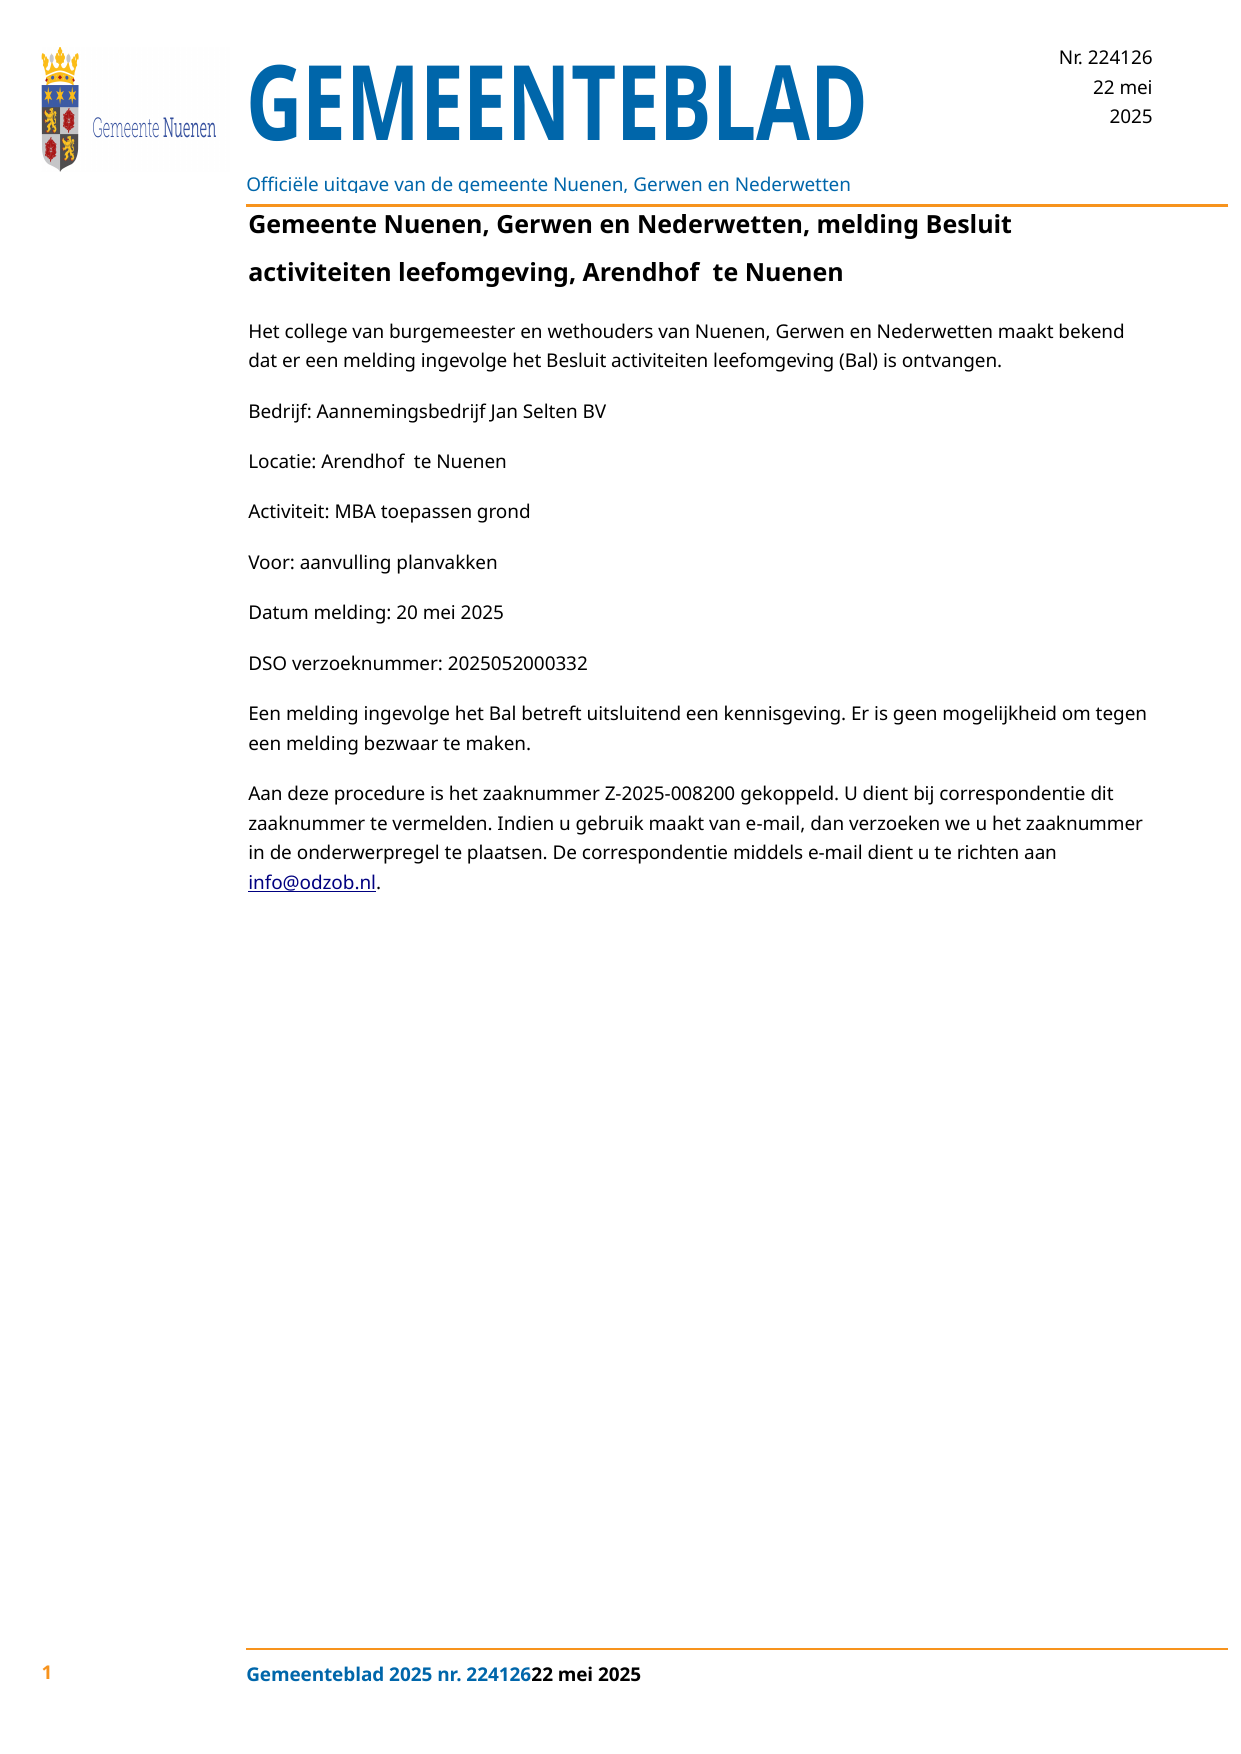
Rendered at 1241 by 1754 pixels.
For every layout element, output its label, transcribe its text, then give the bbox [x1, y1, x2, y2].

text Activiteit: MBA toepassen grond [248, 499, 1152, 524]
text Aan deze procedure is het zaaknummer Z-2025-008200 gekoppeld. U dient bij correspondentie dit zaaknummer te vermelden. Indien u gebruik maakt van e-mail, dan verzoeken we u het zaaknummer in de onderwerpregel te plaatsen. De correspondentie middels e-mail dient u te richten aan info@odzob.nl. [248, 780, 1152, 895]
text Locatie: Arendhof ​​ te Nuenen [248, 448, 1152, 474]
text Een melding ingevolge het Bal betreft uitsluitend een kennisgeving. Er is geen mogelijkheid om tegen een melding bezwaar te maken. [248, 700, 1152, 756]
text Voor: aanvulling planvakken [248, 549, 1152, 575]
text Het college van burgemeester en wethouders van Nuenen, Gerwen en Nederwetten maakt bekend dat er een melding ingevolge het Besluit activiteiten leefomgeving (Bal) is ontvangen. [248, 318, 1152, 373]
text Bedrijf: Aannemingsbedrijf Jan Selten BV [248, 398, 1152, 424]
picture [41, 47, 231, 172]
text Datum melding: 20 mei 2025 [248, 599, 1152, 625]
text Gemeente Nuenen, Gerwen en Nederwetten, melding Besluit activiteiten leefomgeving, Arendhof ​​ te Nuenen [248, 207, 1152, 288]
text DSO verzoeknummer: 2025052000332 [248, 650, 1152, 676]
